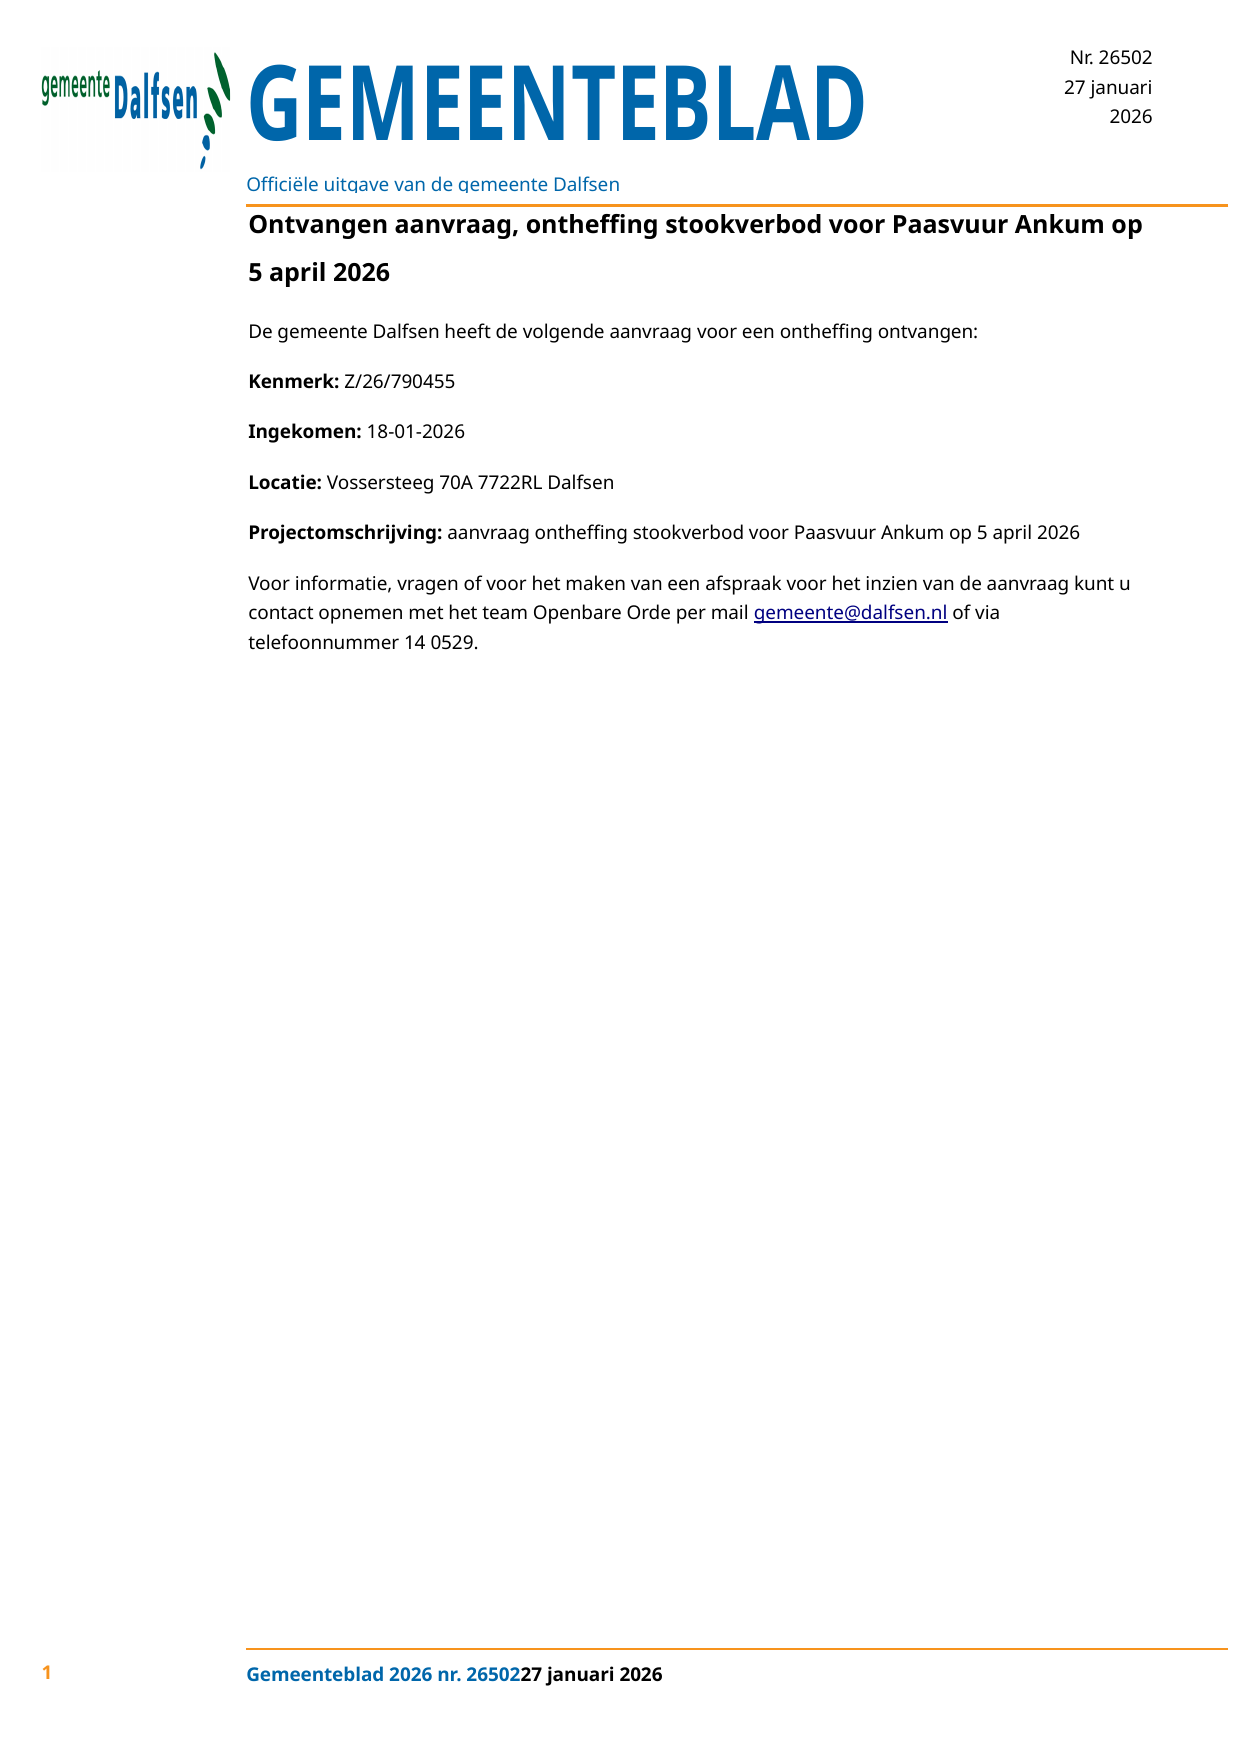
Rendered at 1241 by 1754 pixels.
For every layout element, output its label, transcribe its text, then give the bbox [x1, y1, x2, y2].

text Voor informatie, vragen of voor het maken van een afspraak voor het inzien van de aanvraag kunt u contact opnemen met het team Openbare Orde per mail gemeente@dalfsen.nl of via telefoonnummer 14 0529. [248, 570, 1152, 655]
text Locatie: Vossersteeg 70A 7722RL Dalfsen [248, 469, 1152, 495]
text Ingekomen: 18-01-2026 [248, 419, 1152, 444]
text Kenmerk: Z/26/790455 [248, 368, 1152, 394]
text De gemeente Dalfsen heeft de volgende aanvraag voor een ontheffing ontvangen: [248, 318, 1152, 344]
text Projectomschrijving: aanvraag ontheffing stookverbod voor Paasvuur Ankum op 5 april 2026 [248, 519, 1152, 545]
picture [41, 47, 231, 172]
text Ontvangen aanvraag, ontheffing stookverbod voor Paasvuur Ankum op 5 april 2026 [248, 207, 1152, 288]
